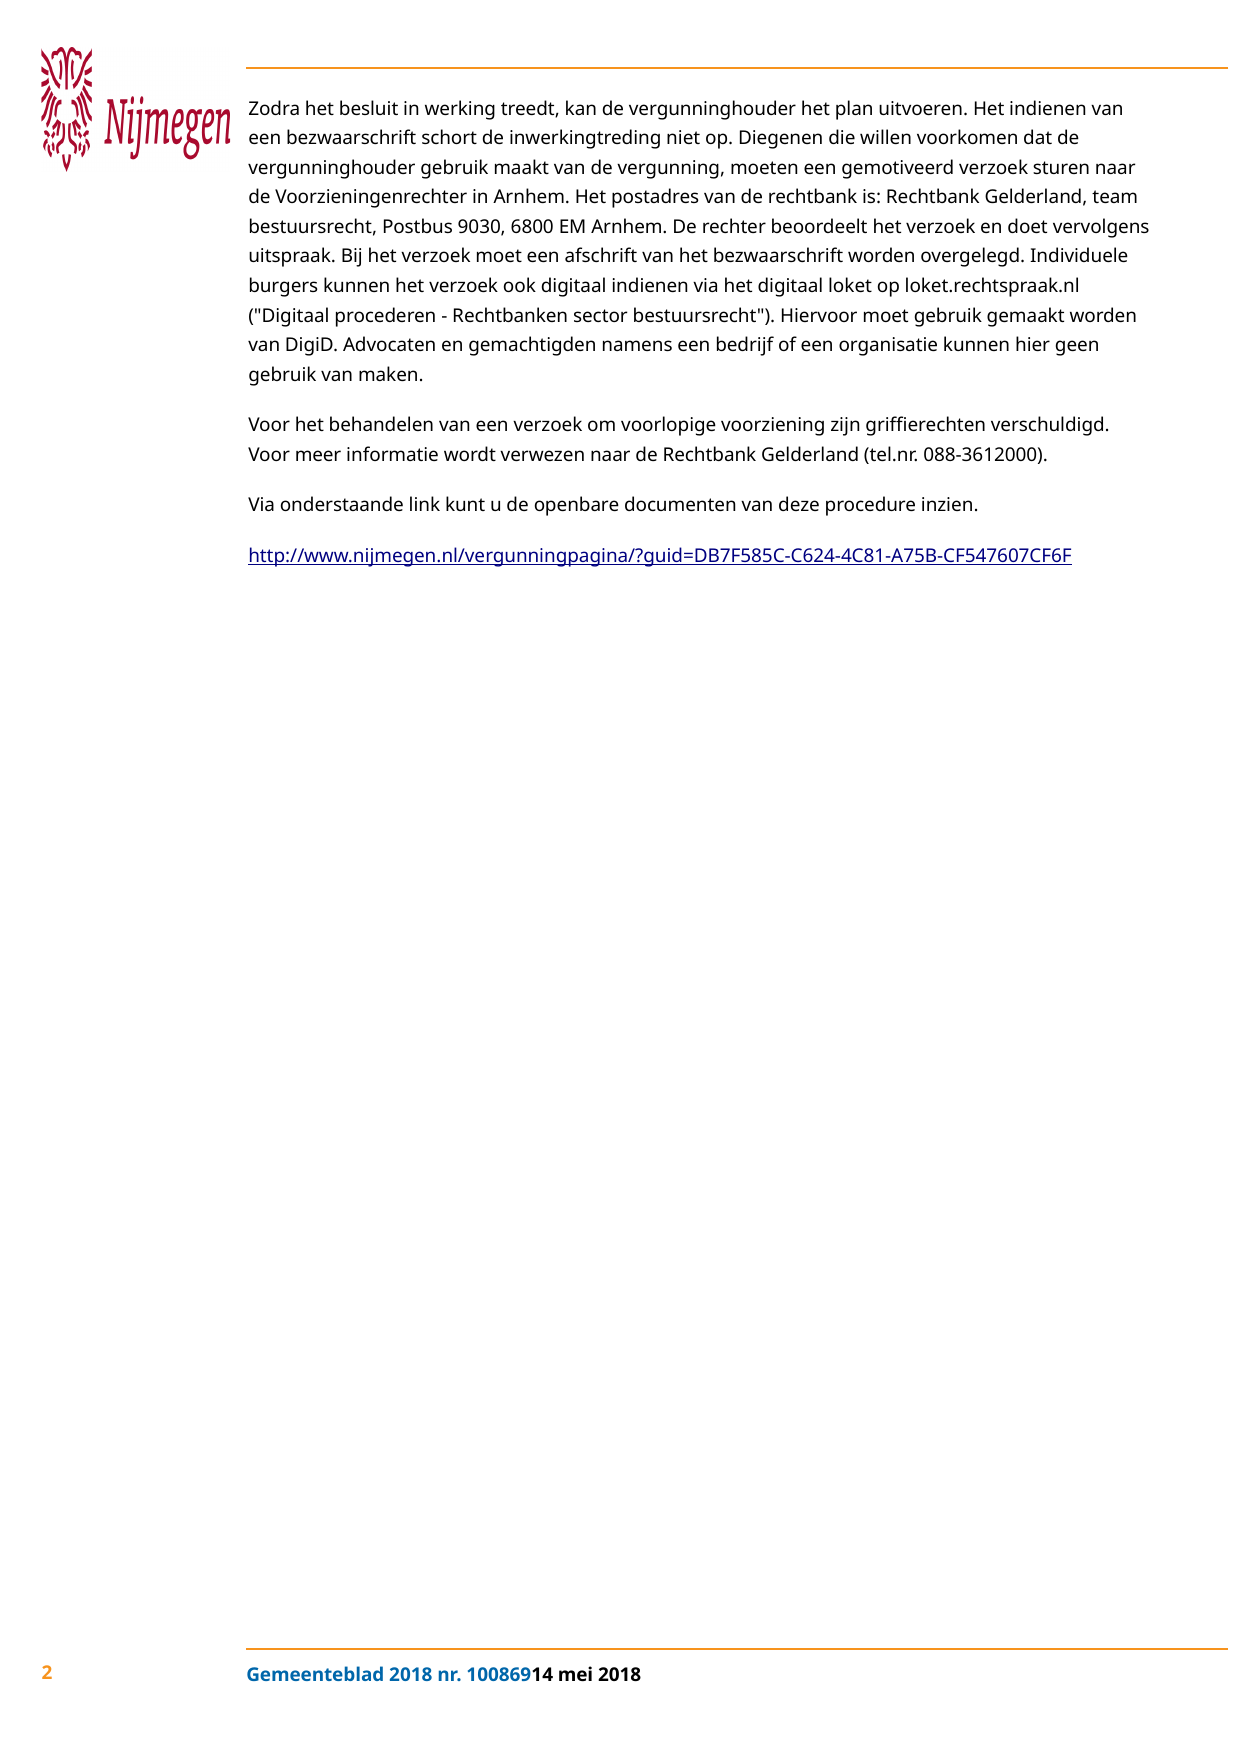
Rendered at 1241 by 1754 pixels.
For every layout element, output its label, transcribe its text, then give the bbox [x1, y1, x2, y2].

text Voor het behandelen van een verzoek om voorlopige voorziening zijn griffierechten verschuldigd. Voor meer informatie wordt verwezen naar de Rechtbank Gelderland (tel.nr. 088-3612000). [248, 411, 1152, 467]
text Zodra het besluit in werking treedt, kan de vergunninghouder het plan uitvoeren. Het indienen van een bezwaarschrift schort de inwerkingtreding niet op. Diegenen die willen voorkomen dat de vergunninghouder gebruik maakt van de vergunning, moeten een gemotiveerd verzoek sturen naar de Voorzieningenrechter in Arnhem. Het postadres van de rechtbank is: Rechtbank Gelderland, team bestuursrecht, Postbus 9030, 6800 EM Arnhem. De rechter beoordeelt het verzoek en doet vervolgens uitspraak. Bij het verzoek moet een afschrift van het bezwaarschrift worden overgelegd. Individuele burgers kunnen het verzoek ook digitaal indienen via het digitaal loket op loket.rechtspraak.nl ("Digitaal procederen - Rechtbanken sector bestuursrecht"). Hiervoor moet gebruik gemaakt worden van DigiD. Advocaten en gemachtigden namens een bedrijf of een organisatie kunnen hier geen gebruik van maken. [248, 95, 1152, 387]
picture [41, 47, 231, 172]
text http://www.nijmegen.nl/vergunningpagina/?guid=DB7F585C-C624-4C81-A75B-CF547607CF6F [248, 542, 1152, 568]
text Via onderstaande link kunt u de openbare documenten van deze procedure inzien. [248, 491, 1152, 517]
